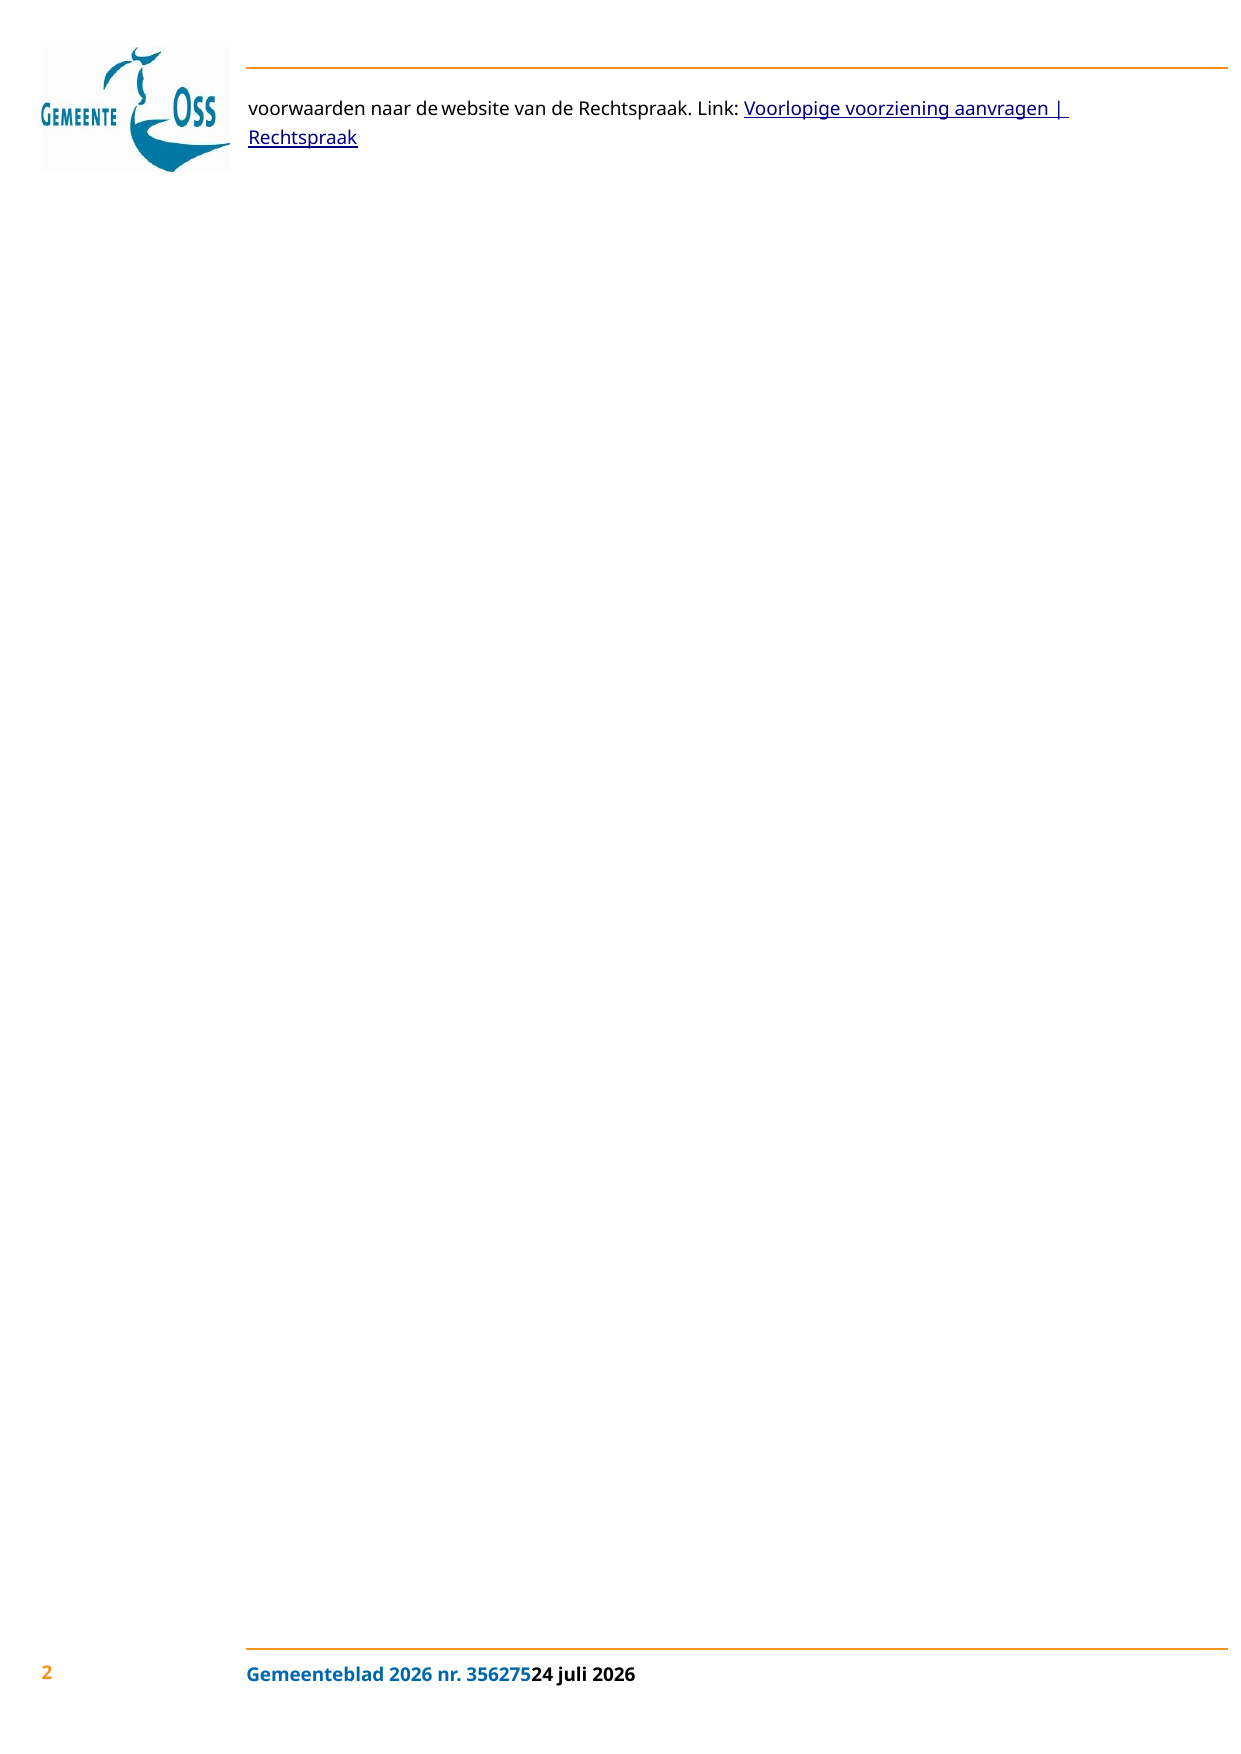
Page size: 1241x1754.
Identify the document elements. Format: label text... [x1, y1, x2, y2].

text voorwaarden naar de website van de Rechtspraak. Link: Voorlopige voorziening aanvragen | Rechtspraak [248, 95, 1152, 150]
picture [41, 47, 231, 172]
